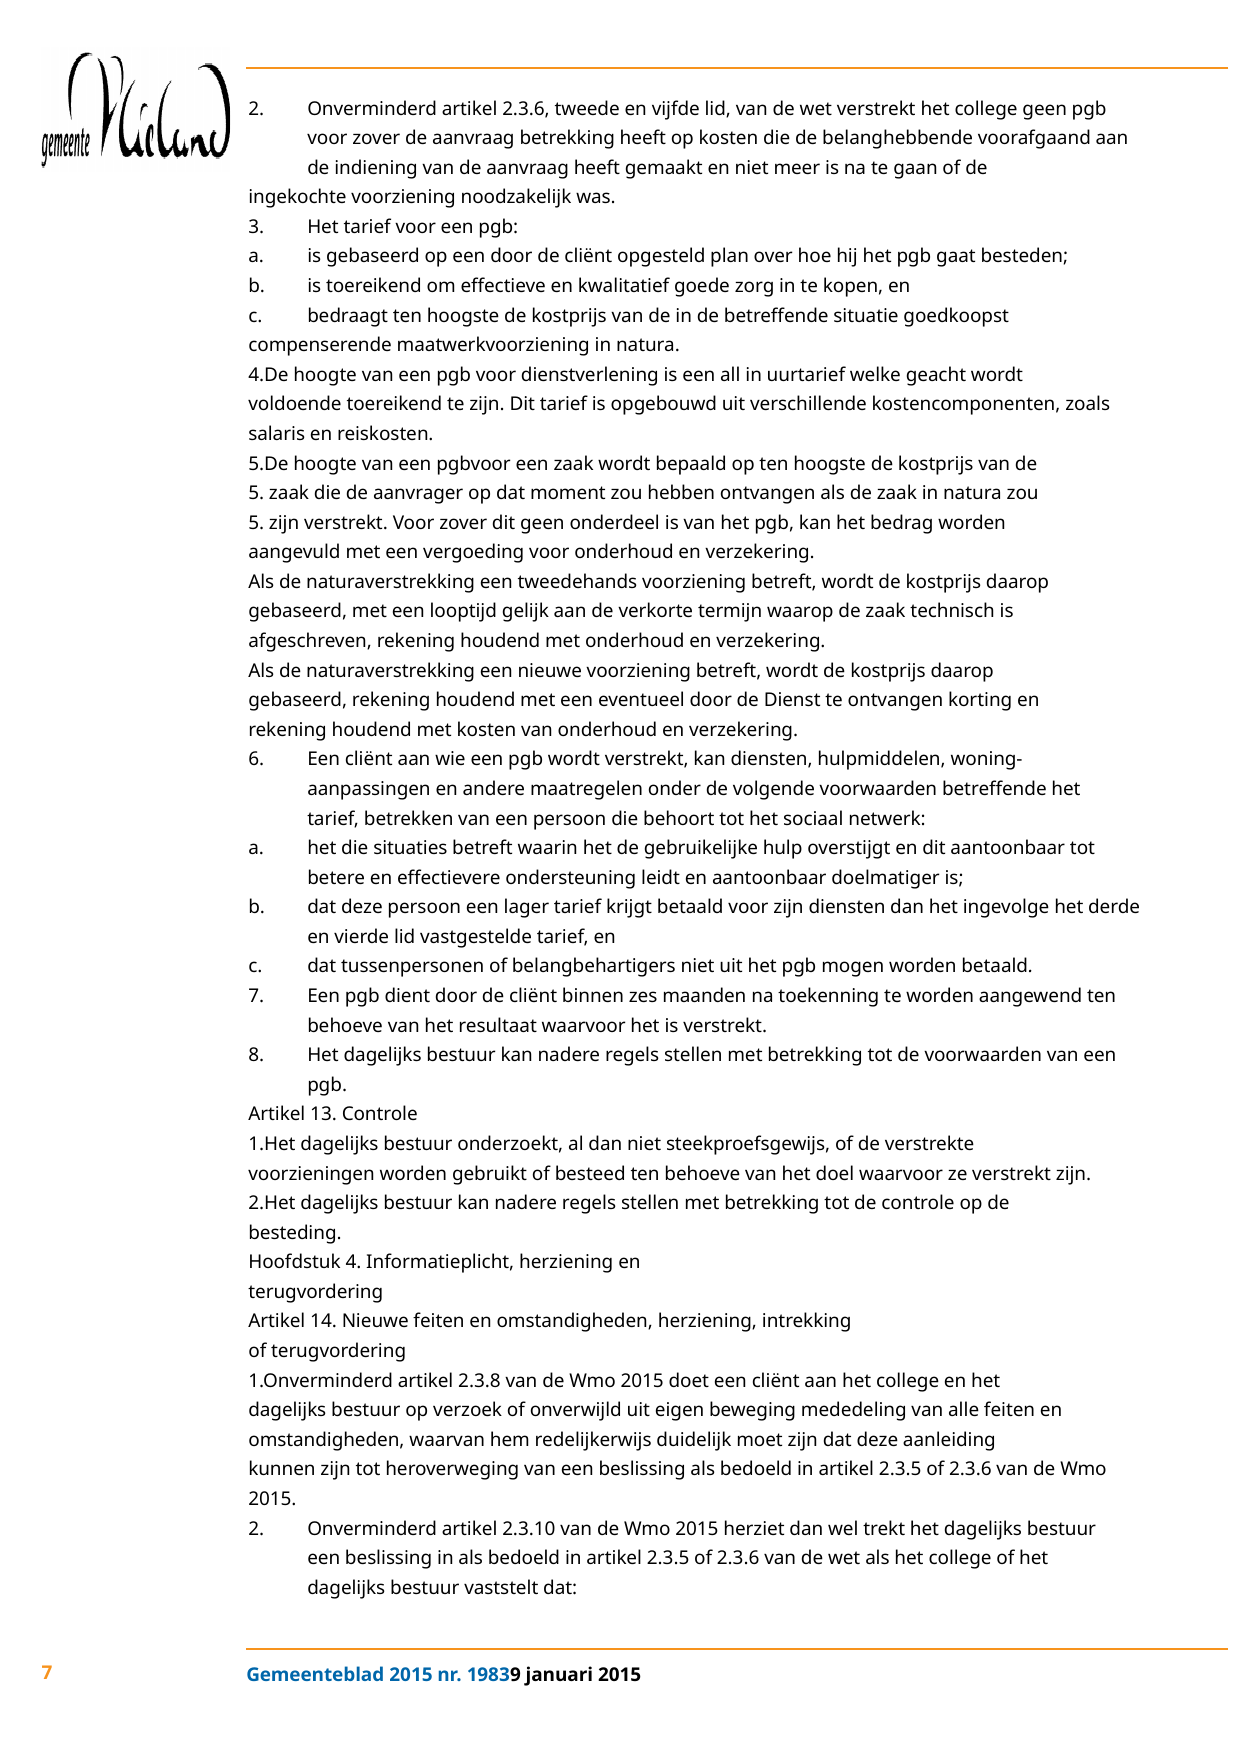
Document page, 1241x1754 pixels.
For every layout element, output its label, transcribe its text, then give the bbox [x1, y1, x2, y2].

text afgeschreven, rekening houdend met onderhoud en verzekering. [248, 627, 1152, 653]
text voorzieningen worden gebruikt of besteed ten behoeve van het doel waarvoor ze verstrekt zijn. [248, 1160, 1152, 1186]
list een beslissing in als bedoeld in artikel 2.3.5 of 2.3.6 van de wet als het college of het [248, 1544, 1152, 1570]
list Een cliënt aan wie een pgb wordt verstrekt, kan diensten, hulpmiddelen, woning- [248, 746, 1152, 771]
text Als de naturaverstrekking een nieuwe voorziening betreft, wordt de kostprijs daarop [248, 657, 1152, 683]
list Onverminderd artikel 2.3.10 van de Wmo 2015 herziet dan wel trekt het dagelijks bestuur [248, 1515, 1152, 1541]
list is gebaseerd op een door de cliënt opgesteld plan over hoe hij het pgb gaat besteden; [248, 243, 1152, 268]
list dat tussenpersonen of belangbehartigers niet uit het pgb mogen worden betaald. [248, 953, 1152, 978]
text 1.Het dagelijks bestuur onderzoekt, al dan niet steekproefsgewijs, of de verstrekte [248, 1130, 1152, 1156]
list dagelijks bestuur vaststelt dat: [248, 1574, 1152, 1600]
text 5. zijn verstrekt. Voor zover dit geen onderdeel is van het pgb, kan het bedrag worden [248, 509, 1152, 535]
picture [41, 47, 231, 172]
list bedraagt ten hoogste de kostprijs van de in de betreffende situatie goedkoopst [248, 302, 1152, 328]
text 5. zaak die de aanvrager op dat moment zou hebben ontvangen als de zaak in natura zou [248, 479, 1152, 505]
list Het tarief voor een pgb: [248, 213, 1152, 239]
text of terugvordering [248, 1337, 1152, 1363]
text 2.Het dagelijks bestuur kan nadere regels stellen met betrekking tot de controle op de [248, 1189, 1152, 1215]
text terugvordering [248, 1278, 1152, 1304]
text voldoende toereikend te zijn. Dit tarief is opgebouwd uit verschillende kostencomponenten, zoals salaris en reiskosten. [248, 391, 1152, 446]
text Hoofdstuk 4. Informatieplicht, herziening en [248, 1248, 1152, 1274]
list Het dagelijks bestuur kan nadere regels stellen met betrekking tot de voorwaarden van een pgb. [248, 1041, 1152, 1097]
text rekening houdend met kosten van onderhoud en verzekering. [248, 716, 1152, 742]
text 5.De hoogte van een pgbvoor een zaak wordt bepaald op ten hoogste de kostprijs van de [248, 450, 1152, 476]
text gebaseerd, rekening houdend met een eventueel door de Dienst te ontvangen korting en [248, 686, 1152, 712]
text compenserende maatwerkvoorziening in natura. [248, 331, 1152, 357]
list Een pgb dient door de cliënt binnen zes maanden na toekenning te worden aangewend ten behoeve van het resultaat waarvoor het is verstrekt. [248, 982, 1152, 1038]
text kunnen zijn tot heroverweging van een beslissing als bedoeld in artikel 2.3.5 of 2.3.6 van de Wmo 2015. [248, 1456, 1152, 1511]
list het die situaties betreft waarin het de gebruikelijke hulp overstijgt en dit aantoonbaar tot betere en effectievere ondersteuning leidt en aantoonbaar doelmatiger is; [248, 834, 1152, 890]
list tarief, betrekken van een persoon die behoort tot het sociaal netwerk: [248, 805, 1152, 831]
text 1.Onverminderd artikel 2.3.8 van de Wmo 2015 doet een cliënt aan het college en het [248, 1367, 1152, 1393]
text besteding. [248, 1219, 1152, 1245]
text 4.De hoogte van een pgb voor dienstverlening is een all in uurtarief welke geacht wordt [248, 361, 1152, 387]
text aangevuld met een vergoeding voor onderhoud en verzekering. [248, 538, 1152, 564]
text Als de naturaverstrekking een tweedehands voorziening betreft, wordt de kostprijs daarop gebaseerd, met een looptijd gelijk aan de verkorte termijn waarop de zaak technisch is [248, 568, 1152, 623]
text Artikel 13. Controle [248, 1101, 1152, 1126]
list dat deze persoon een lager tarief krijgt betaald voor zijn diensten dan het ingevolge het derde en vierde lid vastgestelde tarief, en [248, 893, 1152, 949]
list Onverminderd artikel 2.3.6, tweede en vijfde lid, van de wet verstrekt het college geen pgb voor zover de aanvraag betrekking heeft op kosten die de belanghebbende voorafgaand aan de indiening van de aanvraag heeft gemaakt en niet meer is na te gaan of de [248, 95, 1152, 180]
list is toereikend om effectieve en kwalitatief goede zorg in te kopen, en [248, 272, 1152, 298]
list aanpassingen en andere maatregelen onder de volgende voorwaarden betreffende het [248, 775, 1152, 801]
text Artikel 14. Nieuwe feiten en omstandigheden, herziening, intrekking [248, 1308, 1152, 1333]
text dagelijks bestuur op verzoek of onverwijld uit eigen beweging mededeling van alle feiten en omstandigheden, waarvan hem redelijkerwijs duidelijk moet zijn dat deze aanleiding [248, 1396, 1152, 1452]
text ingekochte voorziening noodzakelijk was. [248, 183, 1152, 209]
